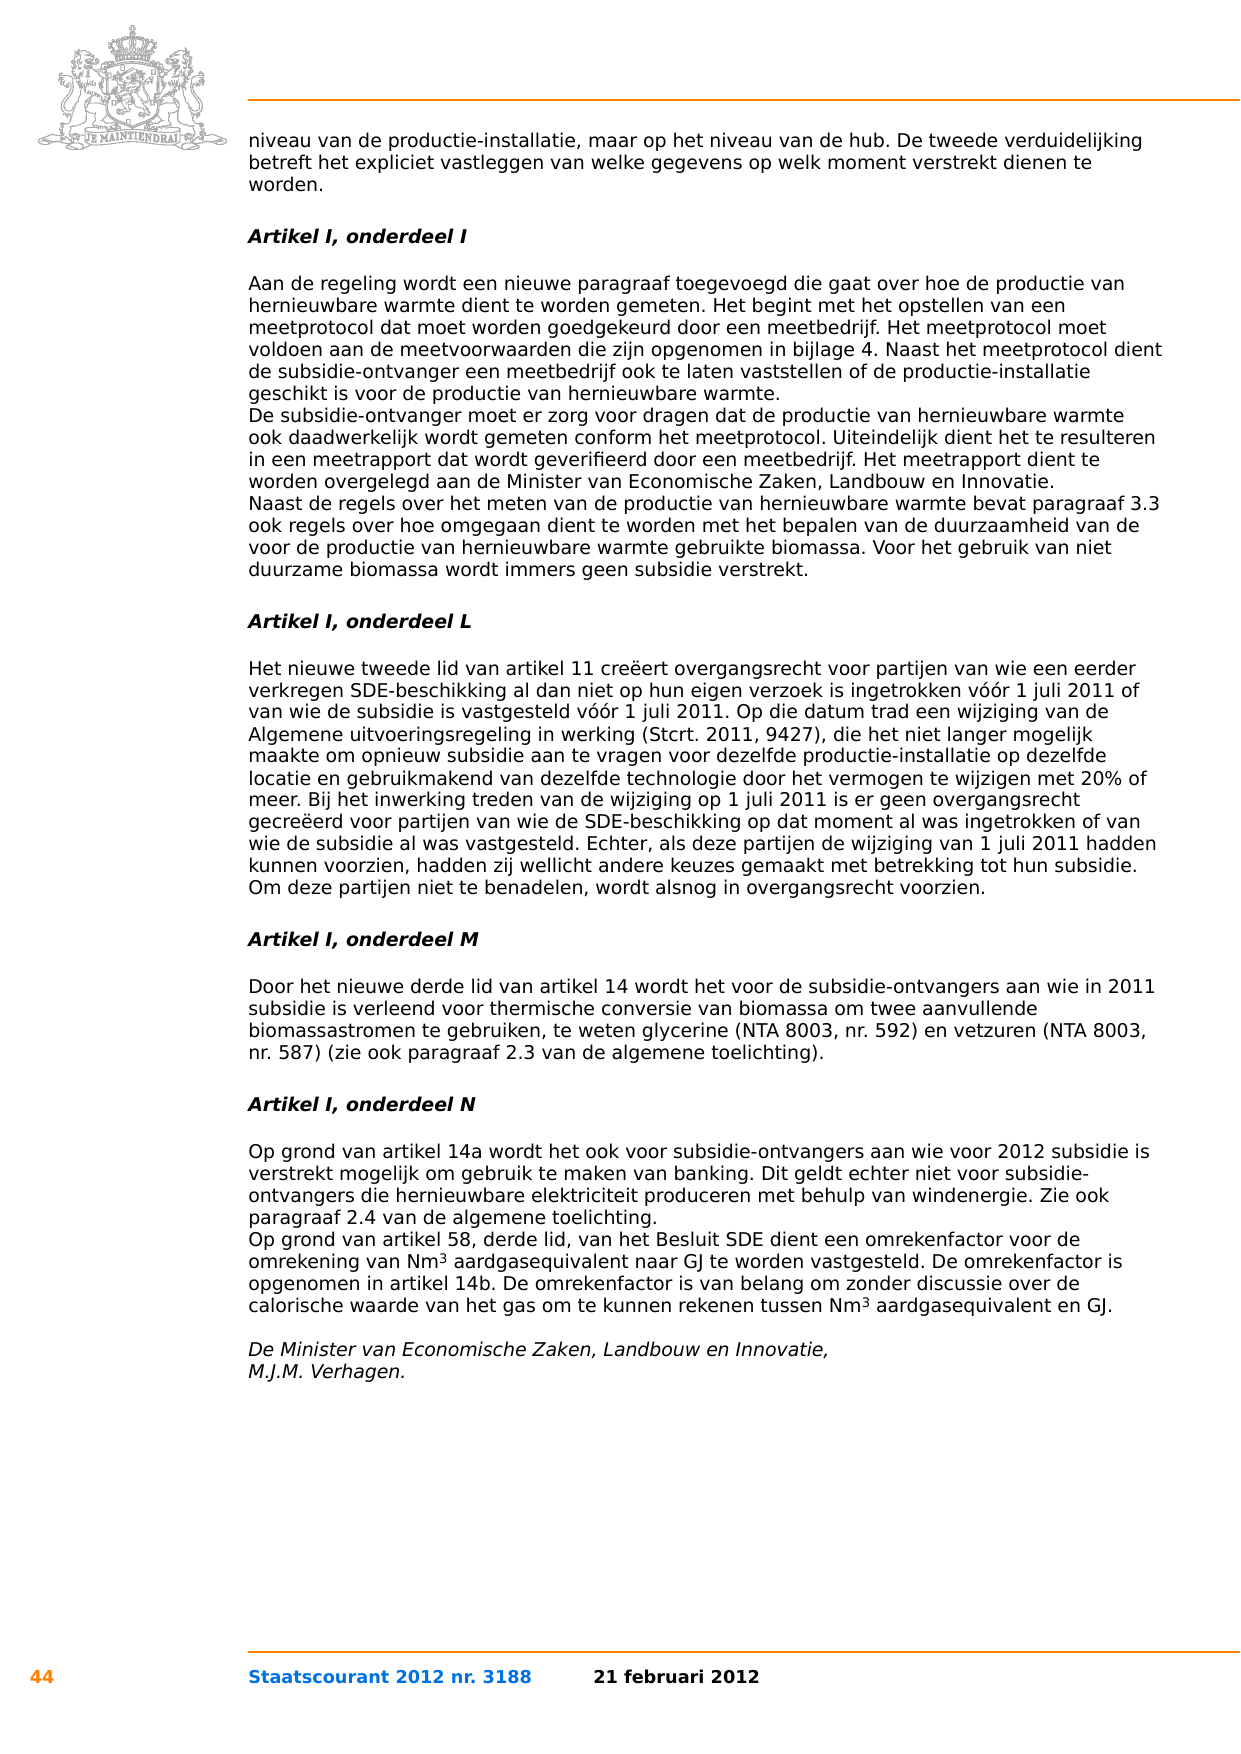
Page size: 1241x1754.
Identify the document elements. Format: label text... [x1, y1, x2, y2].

text Aan de regeling wordt een nieuwe paragraaf toegevoegd die gaat over hoe de productie van hernieuwbare warmte dient te worden gemeten. Het begint met het opstellen van een meetprotocol dat moet worden goedgekeurd door een meetbedrijf. Het meetprotocol moet voldoen aan de meetvoorwaarden die zijn opgenomen in bijlage 4. Naast het meetprotocol dient de subsidie-ontvanger een meetbedrijf ook te laten vaststellen of de productie-installatie geschikt is voor de productie van hernieuwbare warmte. [248, 273, 1163, 405]
picture [38, 25, 227, 150]
subtitle Artikel I, onderdeel N [248, 1094, 1163, 1116]
text Het nieuwe tweede lid van artikel 11 creëert overgangsrecht voor partijen van wie een eerder verkregen SDE-beschikking al dan niet op hun eigen verzoek is ingetrokken vóór 1 juli 2011 of van wie de subsidie is vastgesteld vóór 1 juli 2011. Op die datum trad een wijziging van de Algemene uitvoeringsregeling in werking (Stcrt. 2011, 9427), die het niet langer mogelijk maakte om opnieuw subsidie aan te vragen voor dezelfde productie-installatie op dezelfde locatie en gebruikmakend van dezelfde technologie door het vermogen te wijzigen met 20% of meer. Bij het inwerking treden van de wijziging op 1 juli 2011 is er geen overgangsrecht gecreëerd voor partijen van wie de SDE-beschikking op dat moment al was ingetrokken of van wie de subsidie al was vastgesteld. Echter, als deze partijen de wijziging van 1 juli 2011 hadden kunnen voorzien, hadden zij wellicht andere keuzes gemaakt met betrekking tot hun subsidie. Om deze partijen niet te benadelen, wordt alsnog in overgangsrecht voorzien. [248, 657, 1163, 899]
text Op grond van artikel 14a wordt het ook voor subsidie-ontvangers aan wie voor 2012 subsidie is verstrekt mogelijk om gebruik te maken van banking. Dit geldt echter niet voor subsidie-ontvangers die hernieuwbare elektriciteit produceren met behulp van windenergie. Zie ook paragraaf 2.4 van de algemene toelichting. [248, 1141, 1163, 1229]
text Door het nieuwe derde lid van artikel 14 wordt het voor de subsidie-ontvangers aan wie in 2011 subsidie is verleend voor thermische conversie van biomassa om twee aanvullende biomassastromen te gebruiken, te weten glycerine (NTA 8003, nr. 592) en vetzuren (NTA 8003, nr. 587) (zie ook paragraaf 2.3 van de algemene toelichting). [248, 976, 1163, 1064]
text Op grond van artikel 58, derde lid, van het Besluit SDE dient een omrekenfactor voor de omrekening van Nm3 aardgasequivalent naar GJ te worden vastgesteld. De omrekenfactor is opgenomen in artikel 14b. De omrekenfactor is van belang om zonder discussie over de calorische waarde van het gas om te kunnen rekenen tussen Nm3 aardgasequivalent en GJ. [248, 1229, 1163, 1317]
text De subsidie-ontvanger moet er zorg voor dragen dat de productie van hernieuwbare warmte ook daadwerkelijk wordt gemeten conform het meetprotocol. Uiteindelijk dient het te resulteren in een meetrapport dat wordt geverifieerd door een meetbedrijf. Het meetrapport dient te worden overgelegd aan de Minister van Economische Zaken, Landbouw en Innovatie. [248, 405, 1163, 493]
text De Minister van Economische Zaken, Landbouw en Innovatie, M.J.M. Verhagen. [248, 1339, 1163, 1383]
subtitle Artikel I, onderdeel M [248, 929, 1163, 951]
subtitle Artikel I, onderdeel L [248, 611, 1163, 632]
text Naast de regels over het meten van de productie van hernieuwbare warmte bevat paragraaf 3.3 ook regels over hoe omgegaan dient te worden met het bepalen van de duurzaamheid van de voor de productie van hernieuwbare warmte gebruikte biomassa. Voor het gebruik van niet duurzame biomassa wordt immers geen subsidie verstrekt. [248, 493, 1163, 581]
subtitle Artikel I, onderdeel I [248, 226, 1163, 248]
text niveau van de productie-installatie, maar op het niveau van de hub. De tweede verduidelijking betreft het expliciet vastleggen van welke gegevens op welk moment verstrekt dienen te worden. [248, 130, 1163, 196]
